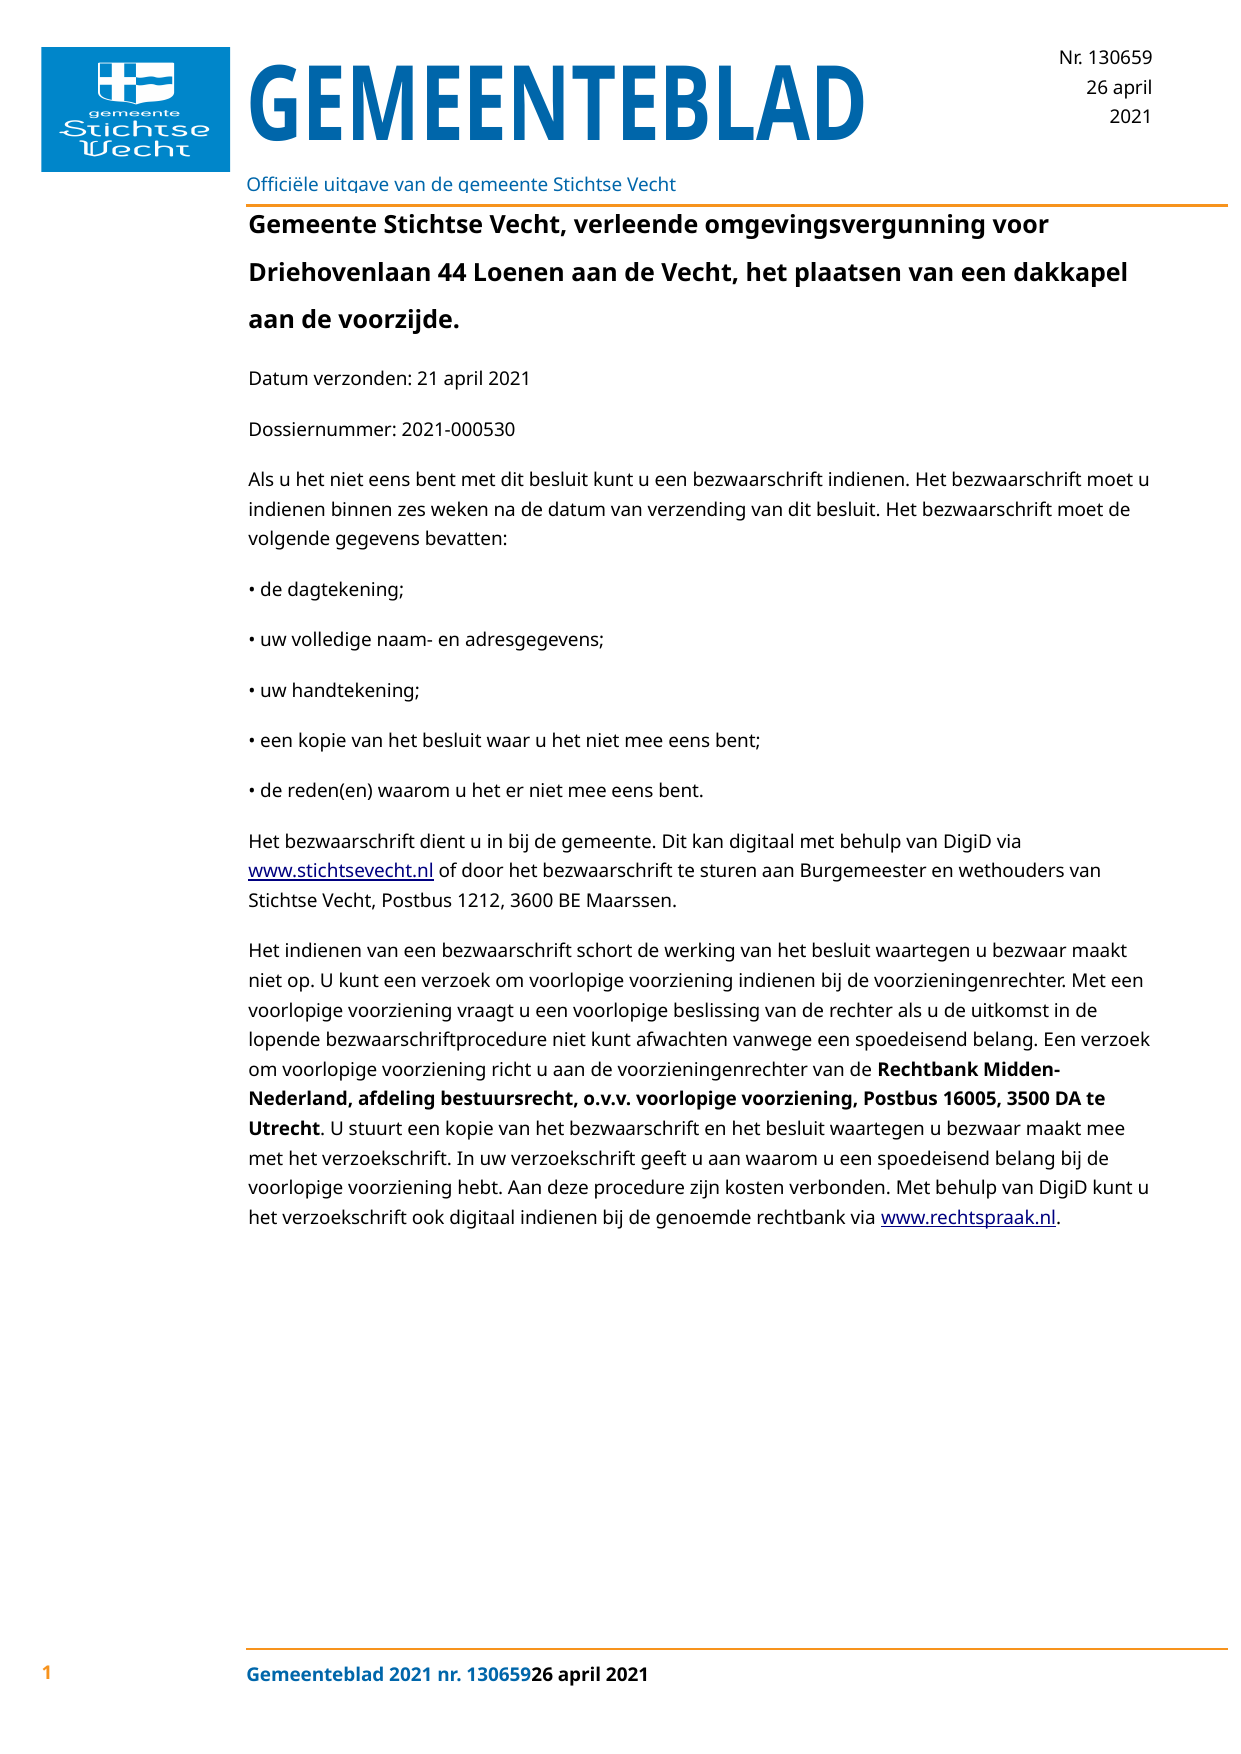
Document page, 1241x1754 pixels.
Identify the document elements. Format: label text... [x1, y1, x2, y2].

text • uw handtekening; [248, 677, 1152, 702]
text Gemeente Stichtse Vecht, verleende omgevingsvergunning voor Driehovenlaan 44 Loenen aan de Vecht, het plaatsen van een dakkapel aan de voorzijde. [248, 207, 1152, 336]
text • de dagtekening; [248, 576, 1152, 602]
text Dossiernummer: 2021-000530 [248, 416, 1152, 442]
text • een kopie van het besluit waar u het niet mee eens bent; [248, 727, 1152, 753]
text Datum verzonden: 21 april 2021 [248, 366, 1152, 391]
text • uw volledige naam- en adresgegevens; [248, 626, 1152, 652]
text Als u het niet eens bent met dit besluit kunt u een bezwaarschrift indienen. Het bezwaarschrift moet u indienen binnen zes weken na de datum van verzending van dit besluit. Het bezwaarschrift moet de volgende gegevens bevatten: [248, 466, 1152, 551]
text Het bezwaarschrift dient u in bij de gemeente. Dit kan digitaal met behulp van DigiD via www.stichtsevecht.nl of door het bezwaarschrift te sturen aan Burgemeester en wethouders van Stichtse Vecht, Postbus 1212, 3600 BE Maarssen. [248, 828, 1152, 913]
picture [99, 63, 135, 101]
picture [137, 63, 174, 103]
text Het indienen van een bezwaarschrift schort de werking van het besluit waartegen u bezwaar maakt niet op. U kunt een verzoek om voorlopige voorziening indienen bij de voorzieningenrechter. Met een voorlopige voorziening vraagt u een voorlopige beslissing van de rechter als u de uitkomst in de lopende bezwaarschriftprocedure niet kunt afwachten vanwege een spoedeisend belang. Een verzoek om voorlopige voorziening richt u aan de voorzieningenrechter van de Rechtbank Midden-Nederland, afdeling bestuursrecht, o.v.v. voorlopige voorziening, Postbus 16005, 3500 DA te Utrecht. U stuurt een kopie van het bezwaarschrift en het besluit waartegen u bezwaar maakt mee met het verzoekschrift. In uw verzoekschrift geeft u aan waarom u een spoedeisend belang bij de voorlopige voorziening hebt. Aan deze procedure zijn kosten verbonden. Met behulp van DigiD kunt u het verzoekschrift ook digitaal indienen bij de genoemde rechtbank via www.rechtspraak.nl. [248, 938, 1152, 1229]
text • de reden(en) waarom u het er niet mee eens bent. [248, 778, 1152, 803]
